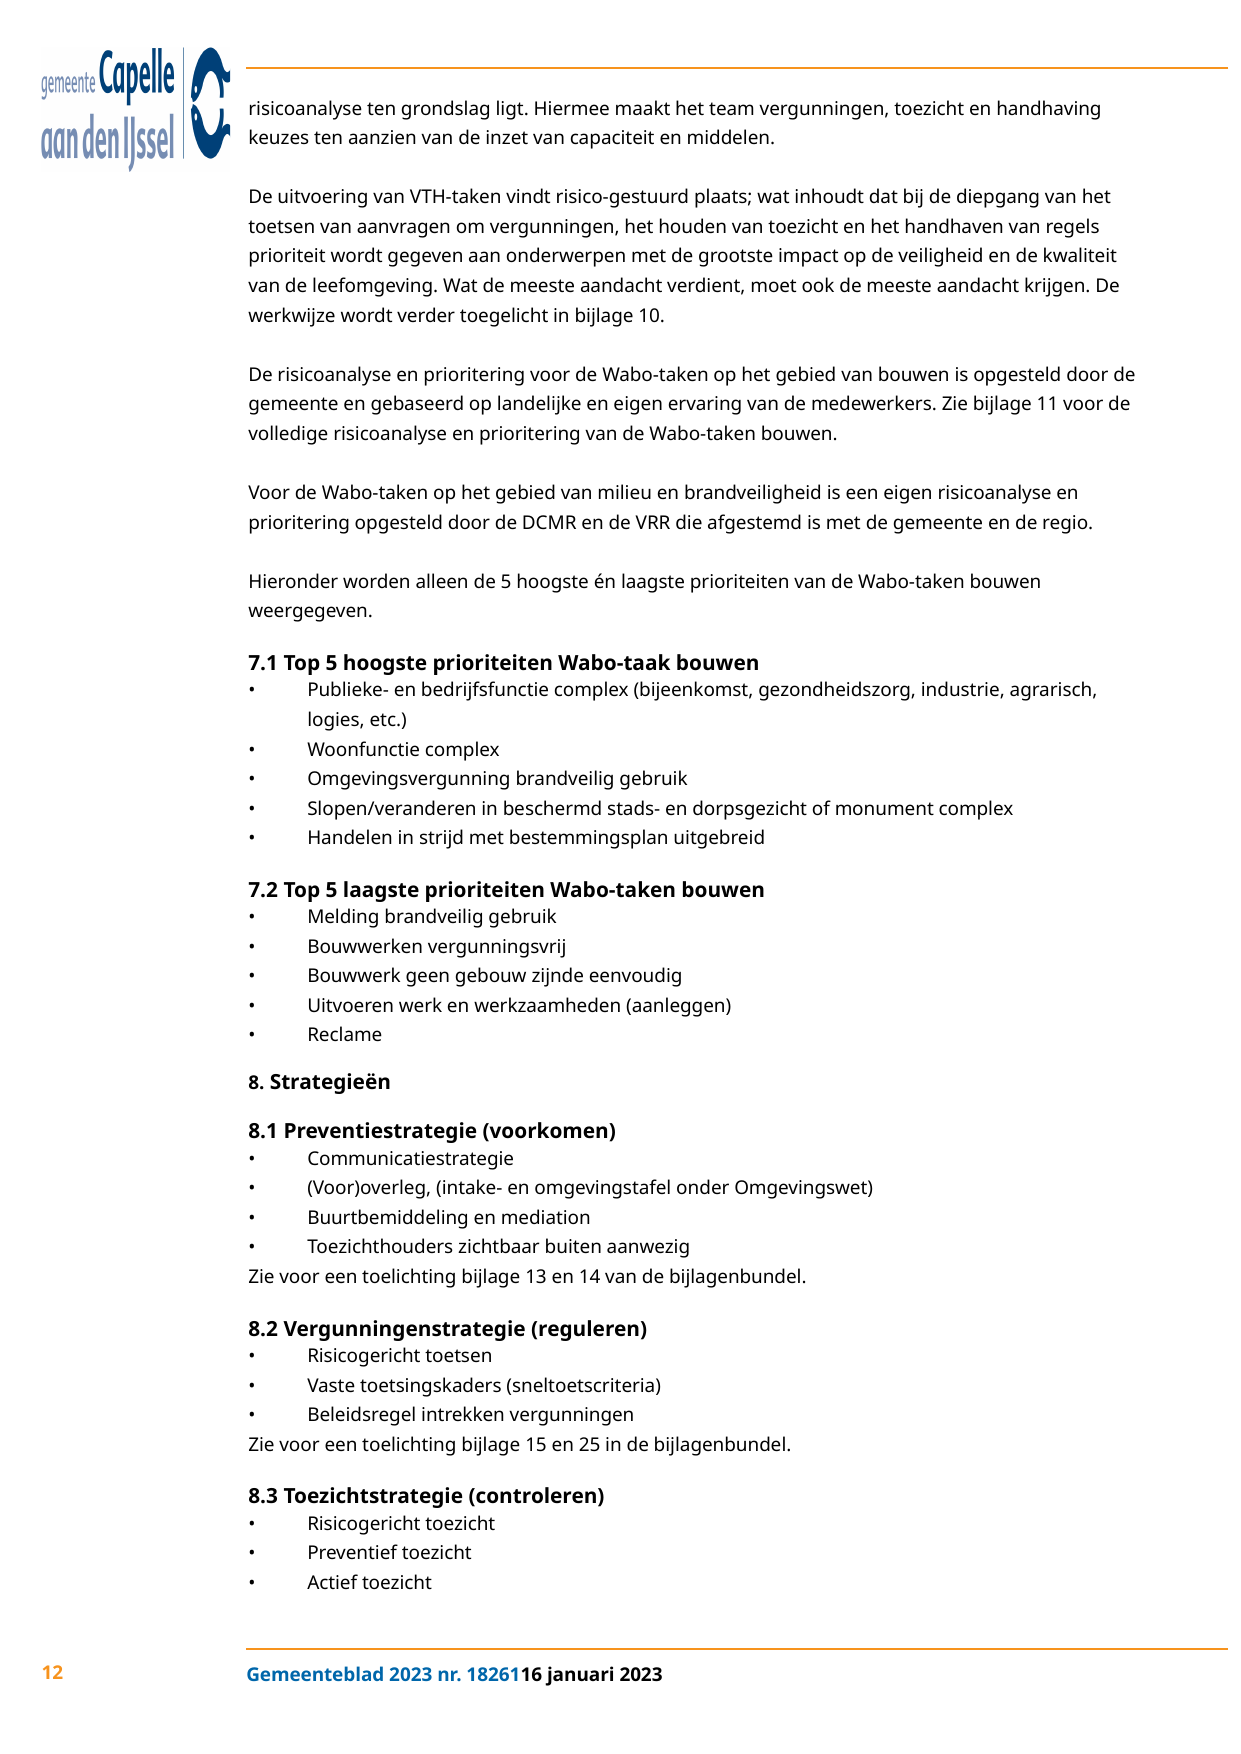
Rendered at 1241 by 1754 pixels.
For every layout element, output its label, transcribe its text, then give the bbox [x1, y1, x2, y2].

list Omgevingsvergunning brandveilig gebruik [248, 765, 1152, 791]
text Zie voor een toelichting bijlage 15 en 25 in de bijlagenbundel. [248, 1431, 1152, 1457]
list Bouwwerken vergunningsvrij [248, 933, 1152, 959]
text De risicoanalyse en prioritering voor de Wabo-taken op het gebied van bouwen is opgesteld door de gemeente en gebaseerd op landelijke en eigen ervaring van de medewerkers. Zie bijlage 11 voor de volledige risicoanalyse en prioritering van de Wabo-taken bouwen. [248, 361, 1152, 446]
list Handelen in strijd met bestemmingsplan uitgebreid [248, 824, 1152, 850]
list Reclame [248, 1022, 1152, 1047]
list Uitvoeren werk en werkzaamheden (aanleggen) [248, 992, 1152, 1018]
text risicoanalyse ten grondslag ligt. Hiermee maakt het team vergunningen, toezicht en handhaving keuzes ten aanzien van de inzet van capaciteit en middelen. [248, 95, 1152, 150]
picture [41, 47, 231, 172]
text Zie voor een toelichting bijlage 13 en 14 van de bijlagenbundel. [248, 1263, 1152, 1289]
text 7.1 Top 5 hoogste prioriteiten Wabo-taak bouwen [248, 648, 1152, 677]
text Voor de Wabo-taken op het gebied van milieu en brandveiligheid is een eigen risicoanalyse en prioritering opgesteld door de DCMR en de VRR die afgestemd is met de gemeente en de regio. [248, 479, 1152, 535]
list (Voor)overleg, (intake- en omgevingstafel onder Omgevingswet) [248, 1174, 1152, 1200]
list Publieke- en bedrijfsfunctie complex (bijeenkomst, gezondheidszorg, industrie, agrarisch, logies, etc.) [248, 677, 1152, 732]
list Vaste toetsingskaders (sneltoetscriteria) [248, 1372, 1152, 1397]
text 8.1 Preventiestrategie (voorkomen) [248, 1117, 1152, 1145]
text 8.2 Vergunningenstrategie (reguleren) [248, 1314, 1152, 1342]
text 8. Strategieën [248, 1067, 1152, 1096]
list Woonfunctie complex [248, 736, 1152, 761]
list Buurtbemiddeling en mediation [248, 1204, 1152, 1230]
text 8.3 Toezichtstrategie (controleren) [248, 1481, 1152, 1510]
list Toezichthouders zichtbaar buiten aanwezig [248, 1234, 1152, 1259]
text De uitvoering van VTH-taken vindt risico-gestuurd plaats; wat inhoudt dat bij de diepgang van het toetsen van aanvragen om vergunningen, het houden van toezicht en het handhaven van regels prioriteit wordt gegeven aan onderwerpen met de grootste impact op de veiligheid en de kwaliteit van de leefomgeving. Wat de meeste aandacht verdient, moet ook de meeste aandacht krijgen. De werkwijze wordt verder toegelicht in bijlage 10. [248, 183, 1152, 328]
text 7.2 Top 5 laagste prioriteiten Wabo-taken bouwen [248, 875, 1152, 903]
list Risicogericht toetsen [248, 1342, 1152, 1368]
list Slopen/veranderen in beschermd stads- en dorpsgezicht of monument complex [248, 795, 1152, 821]
text Hieronder worden alleen de 5 hoogste én laagste prioriteiten van de Wabo-taken bouwen weergegeven. [248, 568, 1152, 623]
list Risicogericht toezicht [248, 1510, 1152, 1536]
list Communicatiestrategie [248, 1145, 1152, 1171]
list Bouwwerk geen gebouw zijnde eenvoudig [248, 962, 1152, 988]
list Melding brandveilig gebruik [248, 903, 1152, 929]
list Beleidsregel intrekken vergunningen [248, 1401, 1152, 1427]
list Actief toezicht [248, 1569, 1152, 1595]
list Preventief toezicht [248, 1539, 1152, 1565]
